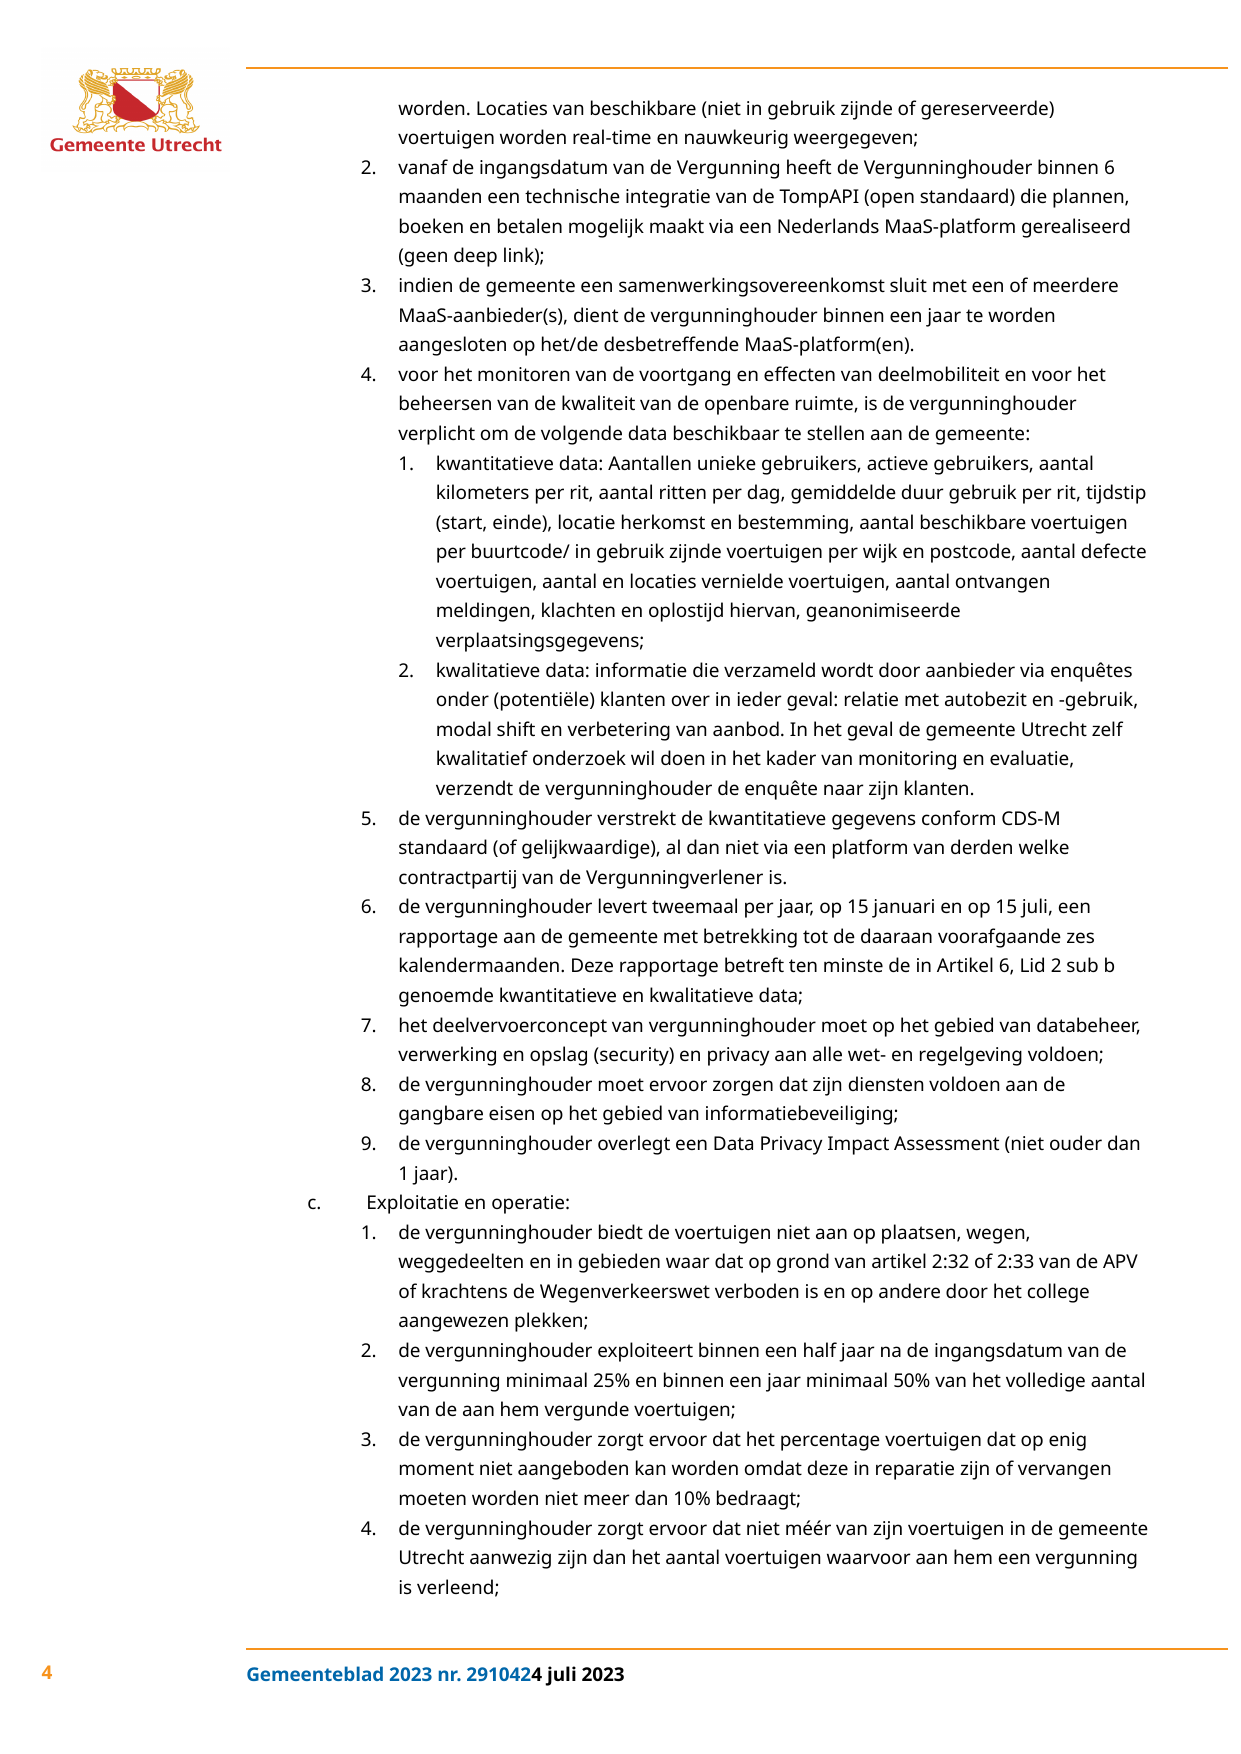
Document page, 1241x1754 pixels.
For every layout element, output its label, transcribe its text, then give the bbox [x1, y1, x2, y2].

list de vergunninghouder verstrekt de kwantitatieve gegevens conform CDS-M standaard (of gelijkwaardige), al dan niet via een platform van derden welke contractpartij van de Vergunningverlener is. [361, 805, 1152, 890]
list kwantitatieve data: Aantallen unieke gebruikers, actieve gebruikers, aantal kilometers per rit, aantal ritten per dag, gemiddelde duur gebruik per rit, tijdstip (start, einde), locatie herkomst en bestemming, aantal beschikbare voertuigen per buurtcode/ in gebruik zijnde voertuigen per wijk en postcode, aantal defecte voertuigen, aantal en locaties vernielde voertuigen, aantal ontvangen meldingen, klachten en oplostijd hiervan, geanonimiseerde verplaatsingsgegevens; [398, 450, 1152, 653]
list de vergunninghouder moet ervoor zorgen dat zijn diensten voldoen aan de gangbare eisen op het gebied van informatiebeveiliging; [361, 1071, 1152, 1126]
list de vergunninghouder zorgt ervoor dat het percentage voertuigen dat op enig moment niet aangeboden kan worden omdat deze in reparatie zijn of vervangen moeten worden niet meer dan 10% bedraagt; [361, 1426, 1152, 1511]
list de vergunninghouder exploiteert binnen een half jaar na de ingangsdatum van de vergunning minimaal 25% en binnen een jaar minimaal 50% van het volledige aantal van de aan hem vergunde voertuigen; [361, 1337, 1152, 1422]
picture [41, 47, 231, 172]
list de vergunninghouder biedt de voertuigen niet aan op plaatsen, wegen, weggedeelten en in gebieden waar dat op grond van artikel 2:32 of 2:33 van de APV of krachtens de Wegenverkeerswet verboden is en op andere door het college aangewezen plekken; [361, 1219, 1152, 1333]
list worden. Locaties van beschikbare (niet in gebruik zijnde of gereserveerde) voertuigen worden real-time en nauwkeurig weergegeven; [361, 95, 1152, 150]
list de vergunninghouder zorgt ervoor dat niet méér van zijn voertuigen in de gemeente Utrecht aanwezig zijn dan het aantal voertuigen waarvoor aan hem een vergunning is verleend; [361, 1515, 1152, 1600]
list vanaf de ingangsdatum van de Vergunning heeft de Vergunninghouder binnen 6 maanden een technische integratie van de TompAPI (open standaard) die plannen, boeken en betalen mogelijk maakt via een Nederlands MaaS-platform gerealiseerd (geen deep link); [361, 154, 1152, 268]
list het deelvervoerconcept van vergunninghouder moet op het gebied van databeheer, verwerking en opslag (security) en privacy aan alle wet- en regelgeving voldoen; [361, 1012, 1152, 1067]
list Exploitatie en operatie: [307, 1189, 1152, 1215]
list de vergunninghouder levert tweemaal per jaar, op 15 januari en op 15 juli, een rapportage aan de gemeente met betrekking tot de daaraan voorafgaande zes kalendermaanden. Deze rapportage betreft ten minste de in Artikel 6, Lid 2 sub b genoemde kwantitatieve en kwalitatieve data; [361, 893, 1152, 1008]
list kwalitatieve data: informatie die verzameld wordt door aanbieder via enquêtes onder (potentiële) klanten over in ieder geval: relatie met autobezit en -gebruik, modal shift en verbetering van aanbod. In het geval de gemeente Utrecht zelf kwalitatief onderzoek wil doen in het kader van monitoring en evaluatie, verzendt de vergunninghouder de enquête naar zijn klanten. [398, 657, 1152, 801]
list voor het monitoren van de voortgang en effecten van deelmobiliteit en voor het beheersen van de kwaliteit van de openbare ruimte, is de vergunninghouder verplicht om de volgende data beschikbaar te stellen aan de gemeente: [361, 361, 1152, 446]
list indien de gemeente een samenwerkingsovereenkomst sluit met een of meerdere MaaS-aanbieder(s), dient de vergunninghouder binnen een jaar te worden aangesloten op het/de desbetreffende MaaS-platform(en). [361, 272, 1152, 357]
list de vergunninghouder overlegt een Data Privacy Impact Assessment (niet ouder dan 1 jaar). [361, 1130, 1152, 1186]
